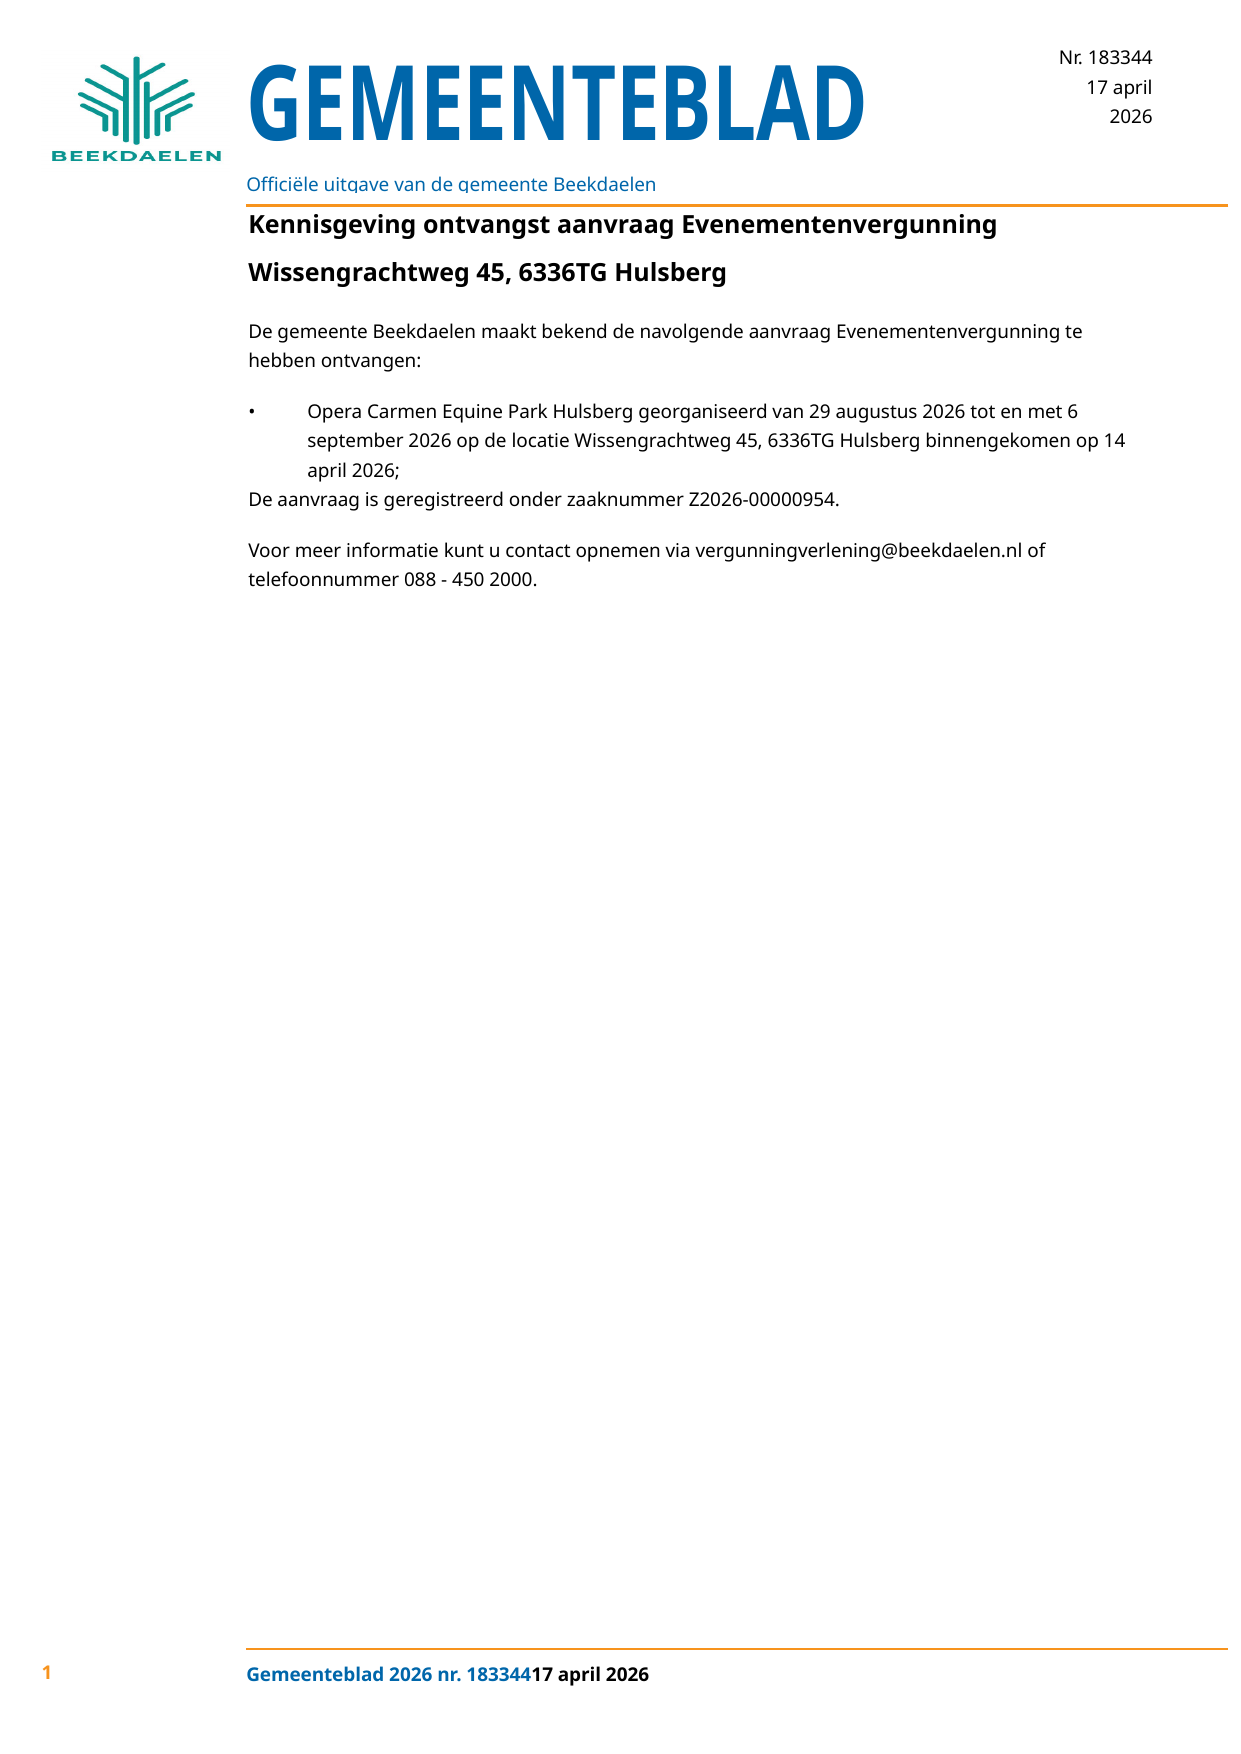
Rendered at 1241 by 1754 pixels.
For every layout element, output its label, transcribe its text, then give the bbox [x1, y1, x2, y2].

picture [41, 47, 231, 172]
text Kennisgeving ontvangst aanvraag Evenementenvergunning Wissengrachtweg 45, 6336TG Hulsberg [248, 207, 1152, 288]
text De gemeente Beekdaelen maakt bekend de navolgende aanvraag Evenementenvergunning te hebben ontvangen: [248, 318, 1152, 373]
text Voor meer informatie kunt u contact opnemen via vergunningverlening@beekdaelen.nl of telefoonnummer 088 - 450 2000. [248, 537, 1152, 592]
text De aanvraag is geregistreerd onder zaaknummer Z2026-00000954. [248, 487, 1152, 512]
list Opera Carmen Equine Park Hulsberg georganiseerd van 29 augustus 2026 tot en met 6 september 2026 op de locatie Wissengrachtweg 45, 6336TG Hulsberg binnengekomen op 14 april 2026; [248, 398, 1152, 483]
